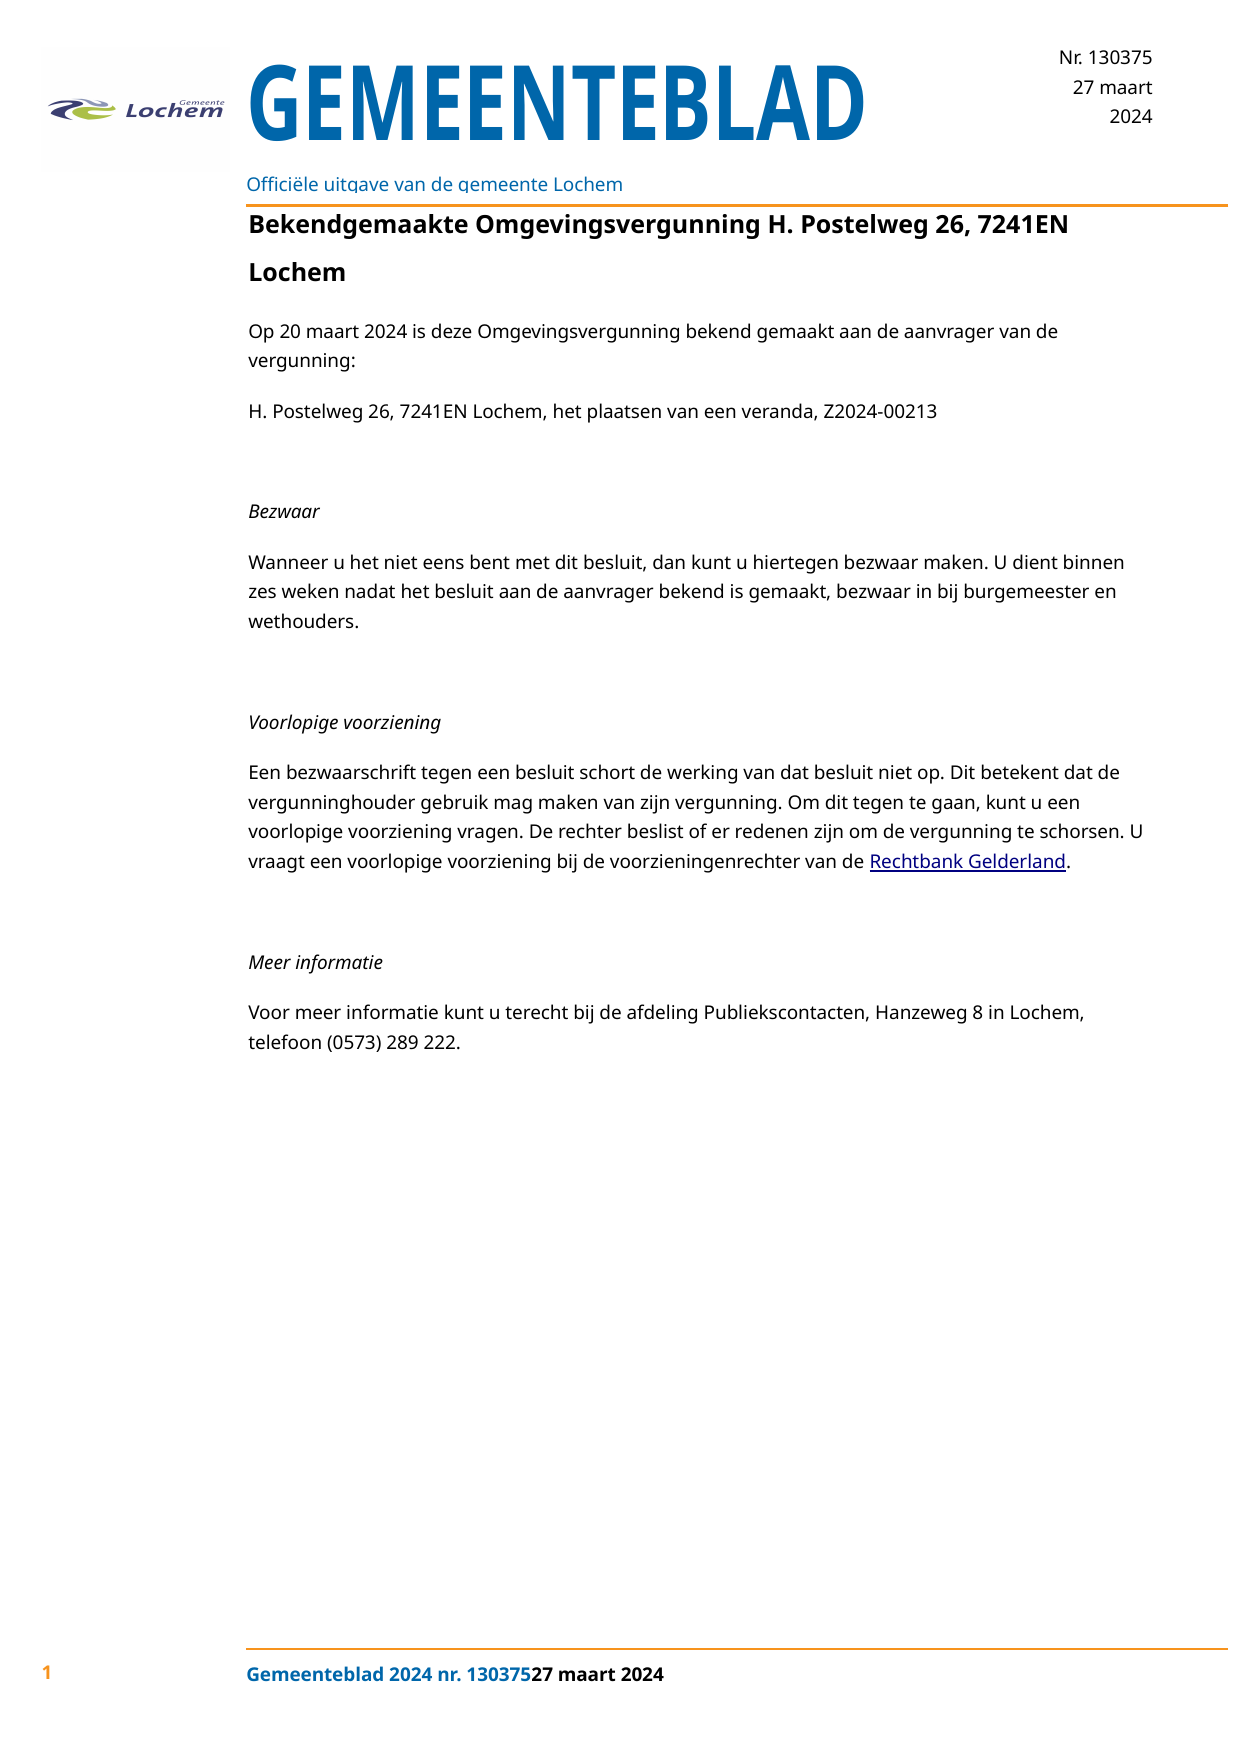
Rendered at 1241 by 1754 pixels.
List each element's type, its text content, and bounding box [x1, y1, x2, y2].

text Voor meer informatie kunt u terecht bij de afdeling Publiekscontacten, Hanzeweg 8 in Lochem, telefoon (0573) 289 222. [248, 999, 1152, 1055]
text Meer informatie [248, 949, 1152, 975]
picture [41, 47, 231, 172]
text Voorlopige voorziening [248, 709, 1152, 735]
text Bekendgemaakte Omgevingsvergunning H. Postelweg 26, 7241EN Lochem [248, 207, 1152, 288]
text Op 20 maart 2024 is deze Omgevingsvergunning bekend gemaakt aan de aanvrager van de vergunning: [248, 318, 1152, 373]
text Bezwaar [248, 499, 1152, 524]
text Wanneer u het niet eens bent met dit besluit, dan kunt u hiertegen bezwaar maken. U dient binnen zes weken nadat het besluit aan de aanvrager bekend is gemaakt, bezwaar in bij burgemeester en wethouders. [248, 549, 1152, 634]
text Een bezwaarschrift tegen een besluit schort de werking van dat besluit niet op. Dit betekent dat de vergunninghouder gebruik mag maken van zijn vergunning. Om dit tegen te gaan, kunt u een voorlopige voorziening vragen. De rechter beslist of er redenen zijn om de vergunning te schorsen. U vraagt een voorlopige voorziening bij de voorzieningenrechter van de Rechtbank Gelderland. [248, 759, 1152, 874]
text H. Postelweg 26, 7241EN Lochem, het plaatsen van een veranda, Z2024-00213 [248, 398, 1152, 424]
